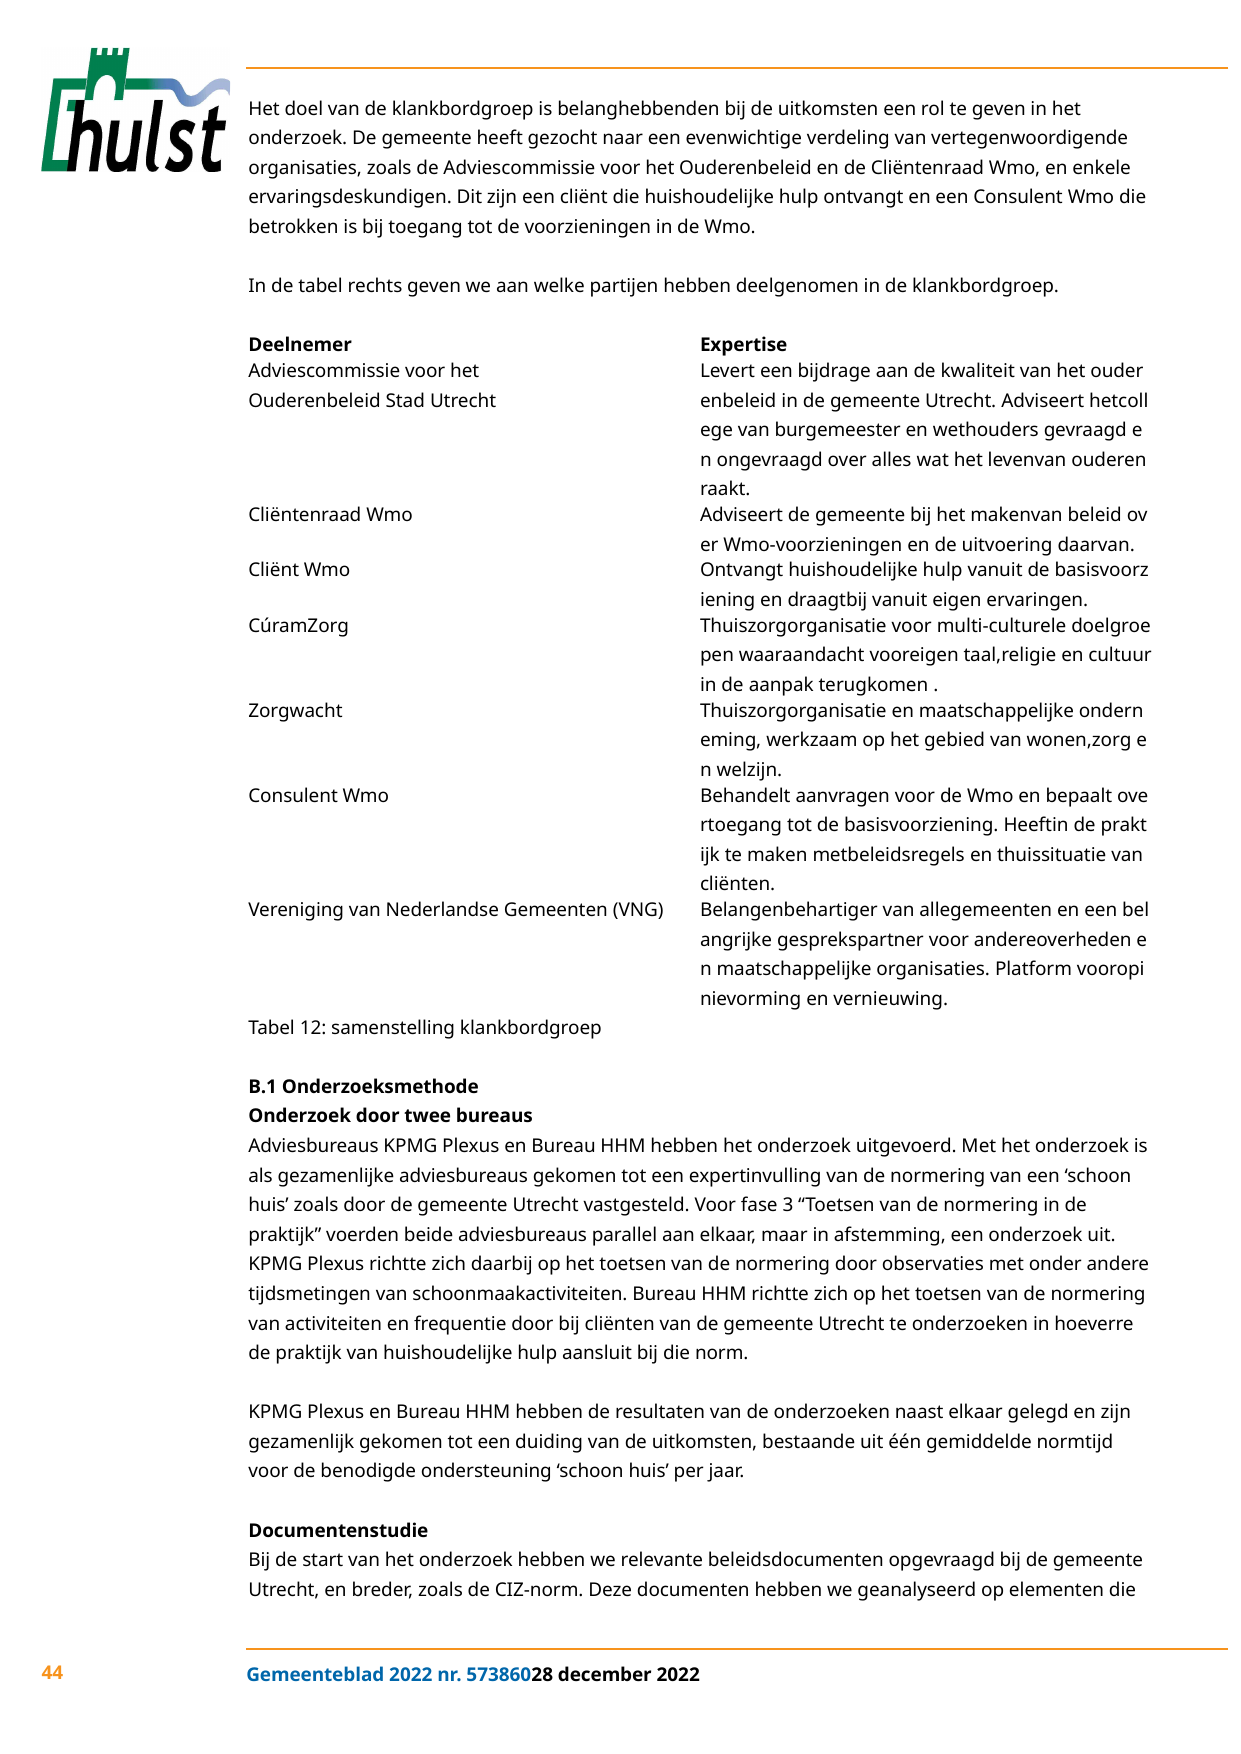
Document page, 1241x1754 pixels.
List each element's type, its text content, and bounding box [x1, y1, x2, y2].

table_cell Thuiszorgorganisatie voor multi-culturele doelgroepen waaraandacht vooreigen taal,religie en cultuur in de aanpak terugkomen . [700, 612, 1152, 697]
table_cell Zorgwacht [248, 697, 700, 782]
table_header Expertise [700, 332, 1152, 357]
text Bij de start van het onderzoek hebben we relevante beleidsdocumenten opgevraagd bij de gemeente Utrecht, en breder, zoals de CIZ-norm. Deze documenten hebben we geanalyseerd op elementen die [248, 1546, 1152, 1602]
table_cell CúramZorg [248, 612, 700, 697]
text KPMG Plexus en Bureau HHM hebben de resultaten van de onderzoeken naast elkaar gelegd en zijn gezamenlijk gekomen tot een duiding van de uitkomsten, bestaande uit één gemiddelde normtijd voor de benodigde ondersteuning ‘schoon huis’ per jaar. [248, 1398, 1152, 1483]
table_cell Levert een bijdrage aan de kwaliteit van het ouderenbeleid in de gemeente Utrecht. Adviseert hetcollege van burgemeester en wethouders gevraagd en ongevraagd over alles wat het levenvan ouderen raakt. [700, 357, 1152, 501]
table_cell Adviescommissie voor het Ouderenbeleid Stad Utrecht [248, 357, 700, 501]
table_cell Cliënt Wmo [248, 557, 700, 612]
table_cell Thuiszorgorganisatie en maatschappelijke onderneming, werkzaam op het gebied van wonen,zorg en welzijn. [700, 697, 1152, 782]
table_cell Ontvangt huishoudelijke hulp vanuit de basisvoorziening en draagtbij vanuit eigen ervaringen. [700, 557, 1152, 612]
text Onderzoek door twee bureaus [248, 1103, 1152, 1128]
text Het doel van de klankbordgroep is belanghebbenden bij de uitkomsten een rol te geven in het onderzoek. De gemeente heeft gezocht naar een evenwichtige verdeling van vertegenwoordigende organisaties, zoals de Adviescommissie voor het Ouderenbeleid en de Cliëntenraad Wmo, en enkele ervaringsdeskundigen. Dit zijn een cliënt die huishoudelijke hulp ontvangt en een Consulent Wmo die betrokken is bij toegang tot de voorzieningen in de Wmo. [248, 95, 1152, 239]
picture [41, 47, 231, 172]
table_cell Adviseert de gemeente bij het makenvan beleid over Wmo-voorzieningen en de uitvoering daarvan. [700, 501, 1152, 557]
table_cell Consulent Wmo [248, 782, 700, 896]
text Adviesbureaus KPMG Plexus en Bureau HHM hebben het onderzoek uitgevoerd. Met het onderzoek is als gezamenlijke adviesbureaus gekomen tot een expertinvulling van de normering van een ‘schoon huis’ zoals door de gemeente Utrecht vastgesteld. Voor fase 3 “Toetsen van de normering in de praktijk” voerden beide adviesbureaus parallel aan elkaar, maar in afstemming, een onderzoek uit. KPMG Plexus richtte zich daarbij op het toetsen van de normering door observaties met onder andere tijdsmetingen van schoonmaakactiviteiten. Bureau HHM richtte zich op het toetsen van de normering van activiteiten en frequentie door bij cliënten van de gemeente Utrecht te onderzoeken in hoeverre de praktijk van huishoudelijke hulp aansluit bij die norm. [248, 1132, 1152, 1365]
text In de tabel rechts geven we aan welke partijen hebben deelgenomen in de klankbordgroep. [248, 272, 1152, 298]
table_header Deelnemer [248, 332, 700, 357]
text Documentenstudie [248, 1517, 1152, 1543]
table_cell Vereniging van Nederlandse Gemeenten (VNG) [248, 896, 700, 1011]
table_cell Belangenbehartiger van allegemeenten en een belangrijke gesprekspartner voor andereoverheden en maatschappelijke organisaties. Platform vooropinievorming en vernieuwing. [700, 896, 1152, 1011]
table_cell Behandelt aanvragen voor de Wmo en bepaalt overtoegang tot de basisvoorziening. Heeftin de praktijk te maken metbeleidsregels en thuissituatie van cliënten. [700, 782, 1152, 896]
text B.1 Onderzoeksmethode [248, 1073, 1152, 1099]
table_cell Cliëntenraad Wmo [248, 501, 700, 557]
text Tabel 12: samenstelling klankbordgroep [248, 1014, 1152, 1040]
